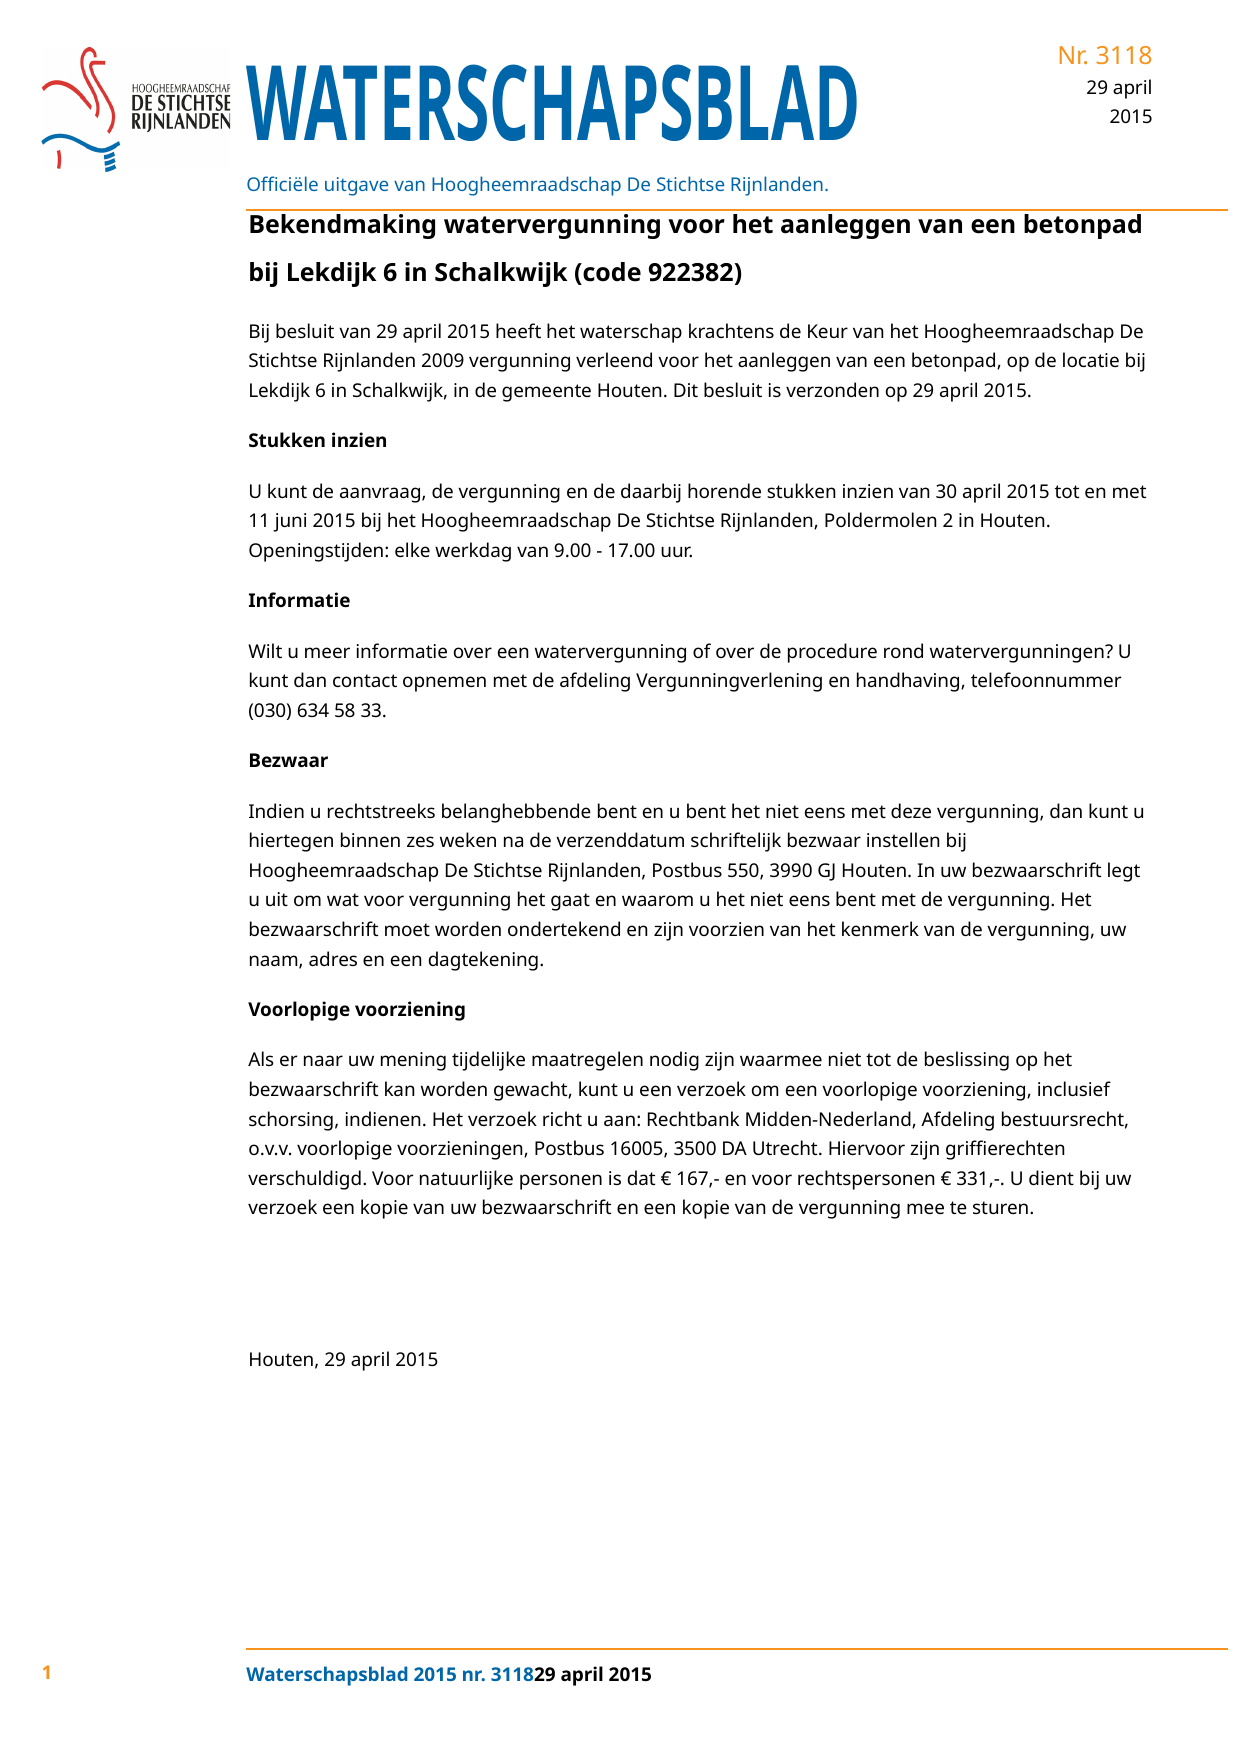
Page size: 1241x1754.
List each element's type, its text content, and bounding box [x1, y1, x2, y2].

text Indien u rechtstreeks belanghebbende bent en u bent het niet eens met deze vergunning, dan kunt u hiertegen binnen zes weken na de verzenddatum schriftelijk bezwaar instellen bij Hoogheemraadschap De Stichtse Rijnlanden, Postbus 550, 3990 GJ Houten. In uw bezwaarschrift legt u uit om wat voor vergunning het gaat en waarom u het niet eens bent met de vergunning. Het bezwaarschrift moet worden ondertekend en zijn voorzien van het kenmerk van de vergunning, uw naam, adres en een dagtekening. [248, 798, 1152, 972]
text Stukken inzien [248, 427, 1152, 453]
text Voorlopige voorziening [248, 996, 1152, 1022]
text Bij besluit van 29 april 2015 heeft het waterschap krachtens de Keur van het Hoogheemraadschap De Stichtse Rijnlanden 2009 vergunning verleend voor het aanleggen van een betonpad, op de locatie bij Lekdijk 6 in Schalkwijk, in de gemeente Houten. Dit besluit is verzonden op 29 april 2015. [248, 318, 1152, 403]
text U kunt de aanvraag, de vergunning en de daarbij horende stukken inzien van 30 april 2015 tot en met 11 juni 2015 bij het Hoogheemraadschap De Stichtse Rijnlanden, Poldermolen 2 in Houten. Openingstijden: elke werkdag van 9.00 - 17.00 uur. [248, 478, 1152, 563]
text Wilt u meer informatie over een watervergunning of over de procedure rond watervergunningen? U kunt dan contact opnemen met de afdeling Vergunningverlening en handhaving, telefoonnummer (030) 634 58 33. [248, 638, 1152, 723]
text Informatie [248, 587, 1152, 613]
text Houten, 29 april 2015 [248, 1346, 1152, 1372]
picture [41, 47, 231, 172]
text Bekendmaking watervergunning voor het aanleggen van een betonpad bij Lekdijk 6 in Schalkwijk (code 922382) [248, 211, 1152, 288]
text Als er naar uw mening tijdelijke maatregelen nodig zijn waarmee niet tot de beslissing op het bezwaarschrift kan worden gewacht, kunt u een verzoek om een voorlopige voorziening, inclusief schorsing, indienen. Het verzoek richt u aan: Rechtbank Midden-Nederland, Afdeling bestuursrecht, o.v.v. voorlopige voorzieningen, Postbus 16005, 3500 DA Utrecht. Hiervoor zijn griffierechten verschuldigd. Voor natuurlijke personen is dat € 167,- en voor rechtspersonen € 331,-. U dient bij uw verzoek een kopie van uw bezwaarschrift en een kopie van de vergunning mee te sturen. [248, 1047, 1152, 1220]
text Bezwaar [248, 747, 1152, 773]
